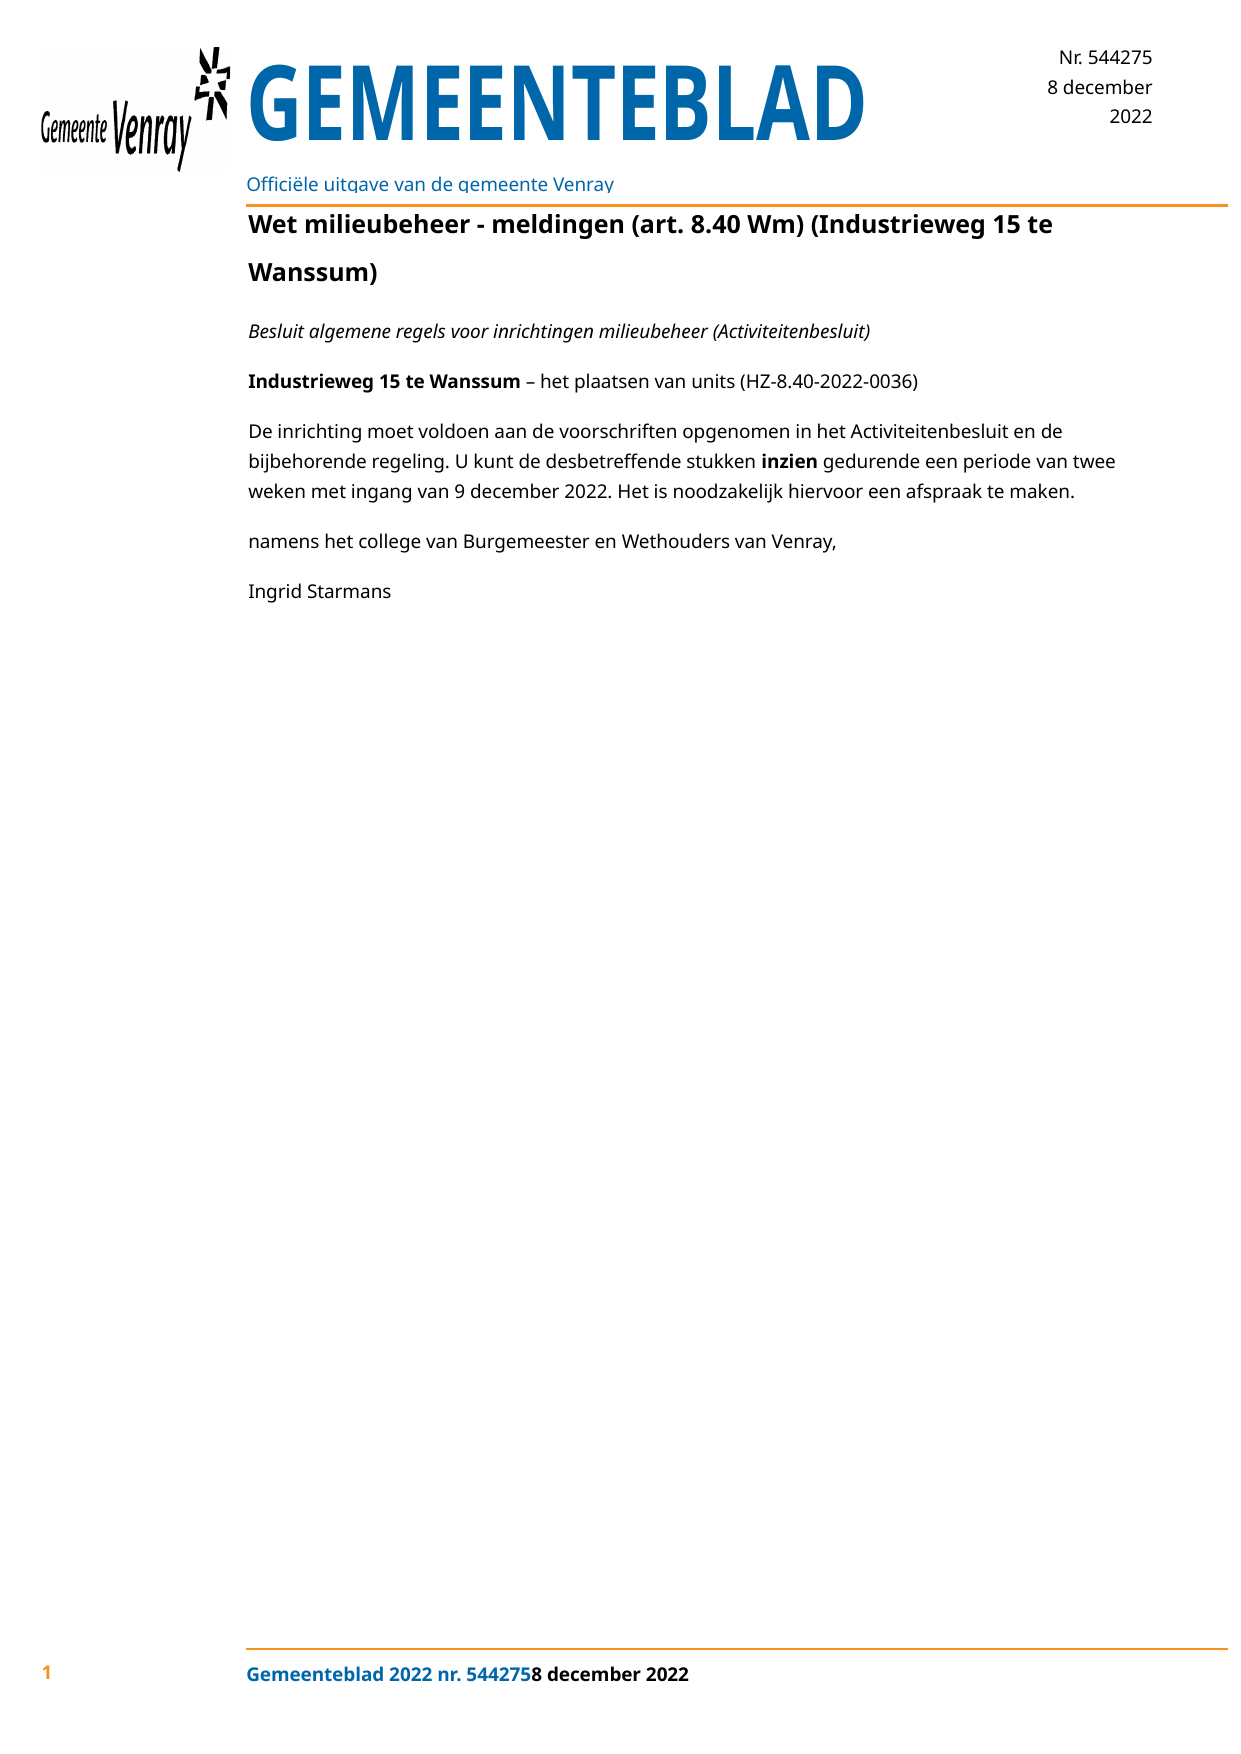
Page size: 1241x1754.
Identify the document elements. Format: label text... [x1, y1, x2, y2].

text Wet milieubeheer - meldingen (art. 8.40 Wm) (Industrieweg 15 te Wanssum) [248, 207, 1152, 288]
text Industrieweg 15 te Wanssum – het plaatsen van units (HZ-8.40-2022-0036) [248, 368, 1152, 394]
text Besluit algemene regels voor inrichtingen milieubeheer (Activiteitenbesluit) [248, 318, 1152, 344]
text namens het college van Burgemeester en Wethouders van Venray, [248, 528, 1152, 554]
text Ingrid Starmans [248, 579, 1152, 604]
picture [41, 47, 231, 172]
text De inrichting moet voldoen aan de voorschriften opgenomen in het Activiteitenbesluit en de bijbehorende regeling. U kunt de desbetreffende stukken inzien gedurende een periode van twee weken met ingang van 9 december 2022. Het is noodzakelijk hiervoor een afspraak te maken. [248, 419, 1152, 504]
